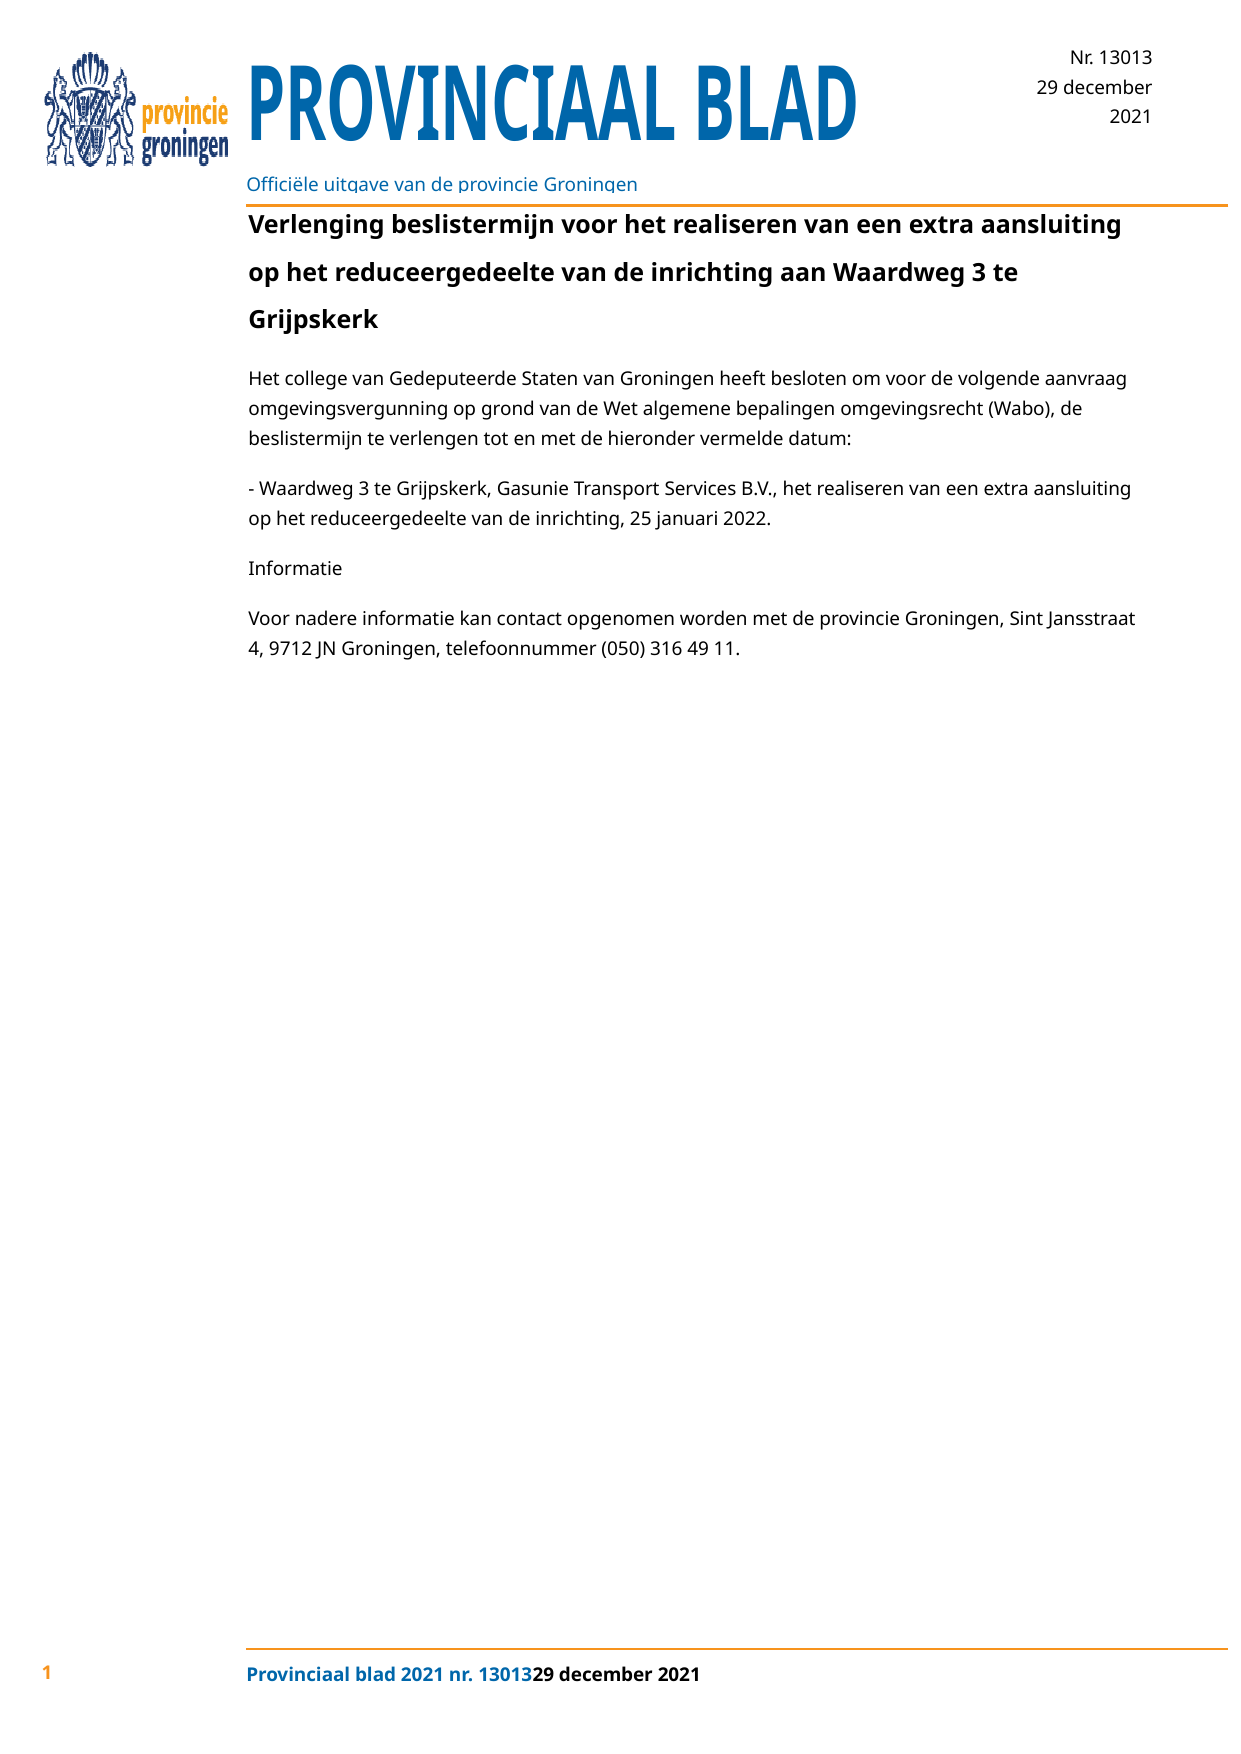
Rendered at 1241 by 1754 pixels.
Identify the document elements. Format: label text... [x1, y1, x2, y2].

text Voor nadere informatie kan contact opgenomen worden met de provincie Groningen, Sint Jansstraat 4, 9712 JN Groningen, telefoonnummer (050) 316 49 11. [248, 606, 1152, 661]
text Verlenging beslistermijn voor het realiseren van een extra aansluiting op het reduceergedeelte van de inrichting aan Waardweg 3 te Grijpskerk [248, 207, 1152, 336]
picture [41, 47, 231, 172]
text Het college van Gedeputeerde Staten van Groningen heeft besloten om voor de volgende aanvraag omgevingsvergunning op grond van de Wet algemene bepalingen omgevingsrecht (Wabo), de beslistermijn te verlengen tot en met de hieronder vermelde datum: [248, 366, 1152, 450]
text Informatie [248, 555, 1152, 581]
text - Waardweg 3 te Grijpskerk, Gasunie Transport Services B.V., het realiseren van een extra aansluiting op het reduceergedeelte van de inrichting, 25 januari 2022. [248, 475, 1152, 530]
